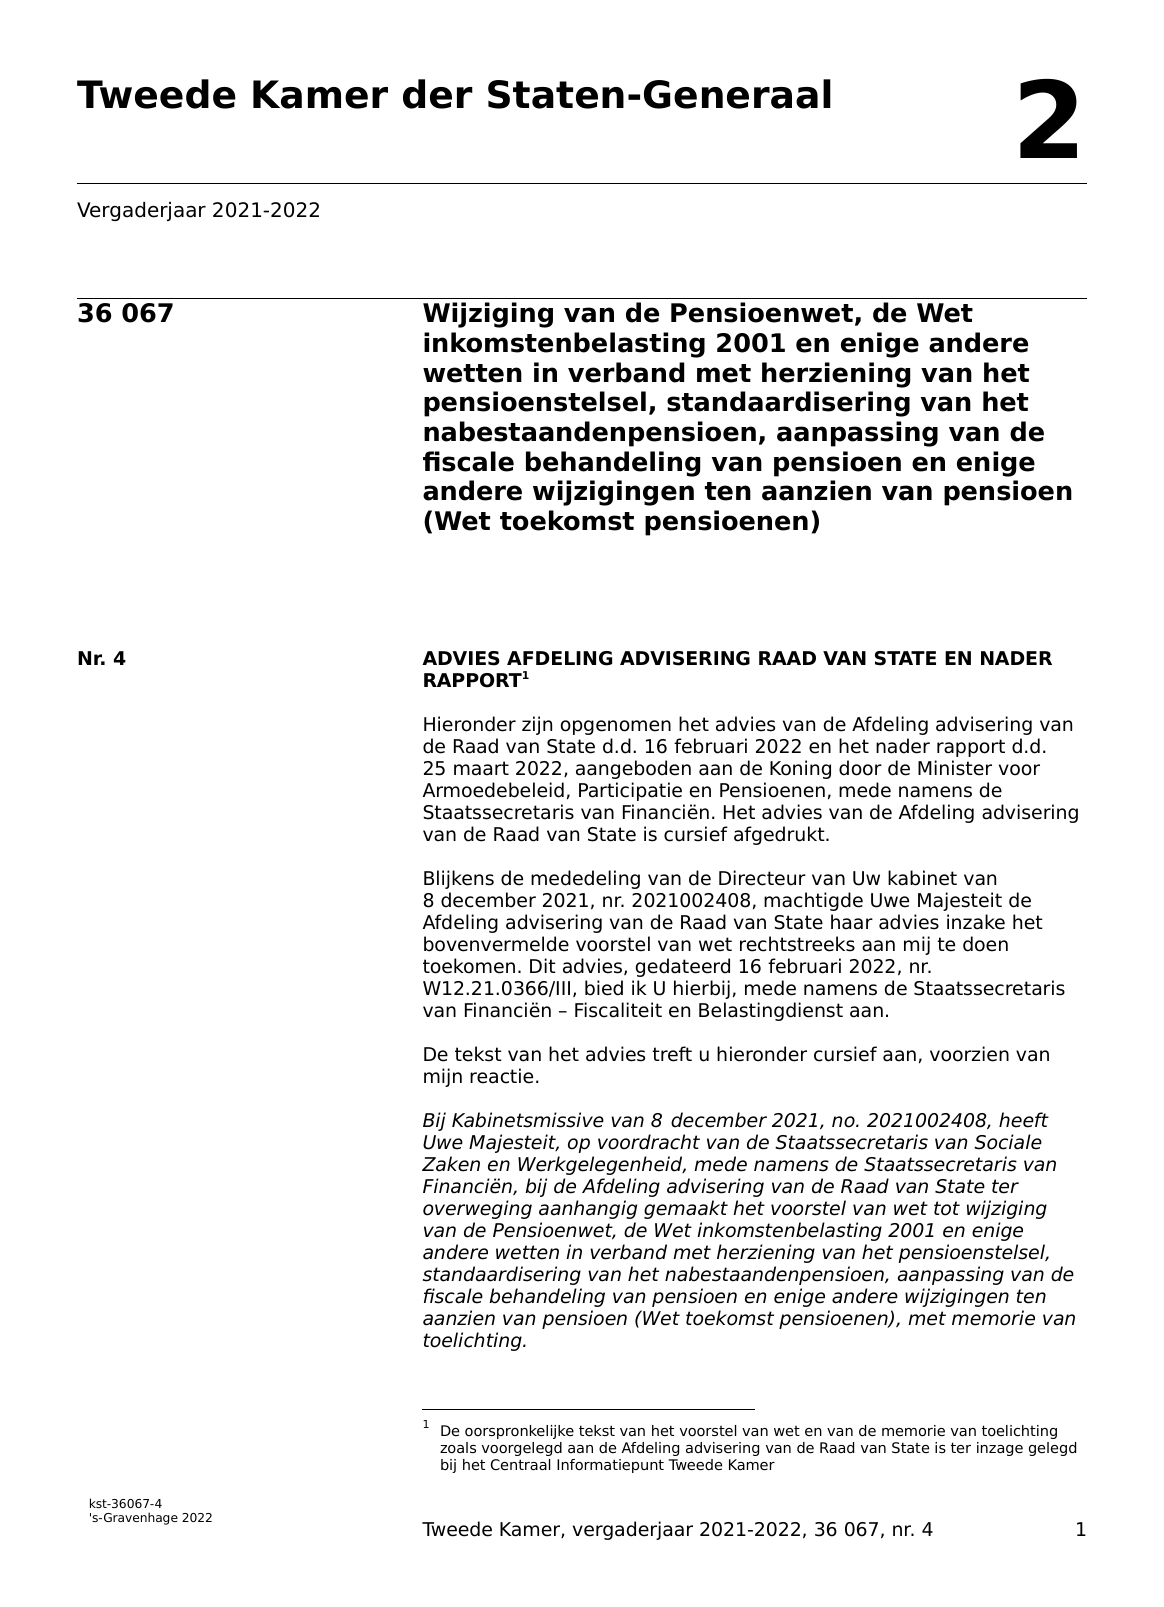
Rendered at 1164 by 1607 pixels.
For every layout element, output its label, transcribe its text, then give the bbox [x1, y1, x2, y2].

text kst-36067-4 [88, 1497, 323, 1511]
text De oorspronkelijke tekst van het voorstel van wet en van de memorie van toelichting zoals voorgelegd aan de Afdeling advisering van de Raad van State is ter inzage gelegd bij het Centraal Informatiepunt Tweede Kamer [422, 1418, 1087, 1474]
table_header 2 [886, 59, 1087, 183]
text De tekst van het advies treft u hieronder cursief aan, voorzien van mijn reactie. [422, 1044, 1087, 1088]
text Blijkens de mededeling van de Directeur van Uw kabinet van 8 december 2021, nr. 2021002408, machtigde Uwe Majesteit de Afdeling advisering van de Raad van State haar advies inzake het bovenvermelde voorstel van wet rechtstreeks aan mij te doen toekomen. Dit advies, gedateerd 16 februari 2022, nr. W12.21.0366/III, bied ik U hierbij, mede namens de Staatssecretaris van Financiën – Fiscaliteit en Belastingdienst aan. [422, 868, 1087, 1022]
table_header Tweede Kamer der Staten-Generaal [77, 59, 886, 183]
text 's-Gravenhage 2022 [88, 1511, 323, 1525]
text Hieronder zijn opgenomen het advies van de Afdeling advisering van de Raad van State d.d. 16 februari 2022 en het nader rapport d.d. 25 maart 2022, aangeboden aan de Koning door de Minister voor Armoedebeleid, Participatie en Pensioenen, mede namens de Staatssecretaris van Financiën. Het advies van de Afdeling advisering van de Raad van State is cursief afgedrukt. [422, 714, 1087, 846]
table_cell Vergaderjaar 2021-2022 [77, 184, 1087, 298]
text Bij Kabinetsmissive van 8 december 2021, no. 2021002408, heeft Uwe Majesteit, op voordracht van de Staatssecretaris van Sociale Zaken en Werkgelegenheid, mede namens de Staatssecretaris van Financiën, bij de Afdeling advisering van de Raad van State ter overweging aanhangig gemaakt het voorstel van wet tot wijziging van de Pensioenwet, de Wet inkomstenbelasting 2001 en enige andere wetten in verband met herziening van het pensioenstelsel, standaardisering van het nabestaandenpensioen, aanpassing van de fiscale behandeling van pensioen en enige andere wijzigingen ten aanzien van pensioen (Wet toekomst pensioenen), met memorie van toelichting. [422, 1110, 1087, 1352]
subtitle Nr. 4 ADVIES AFDELING ADVISERING RAAD VAN STATE EN NADER RAPPORT [77, 647, 1087, 691]
subtitle 36 067 Wijziging van de Pensioenwet, de Wet inkomstenbelasting 2001 en enige andere wetten in verband met herziening van het pensioenstelsel, standaardisering van het nabestaandenpensioen, aanpassing van de fiscale behandeling van pensioen en enige andere wijzigingen ten aanzien van pensioen (Wet toekomst pensioenen) [77, 299, 1087, 536]
